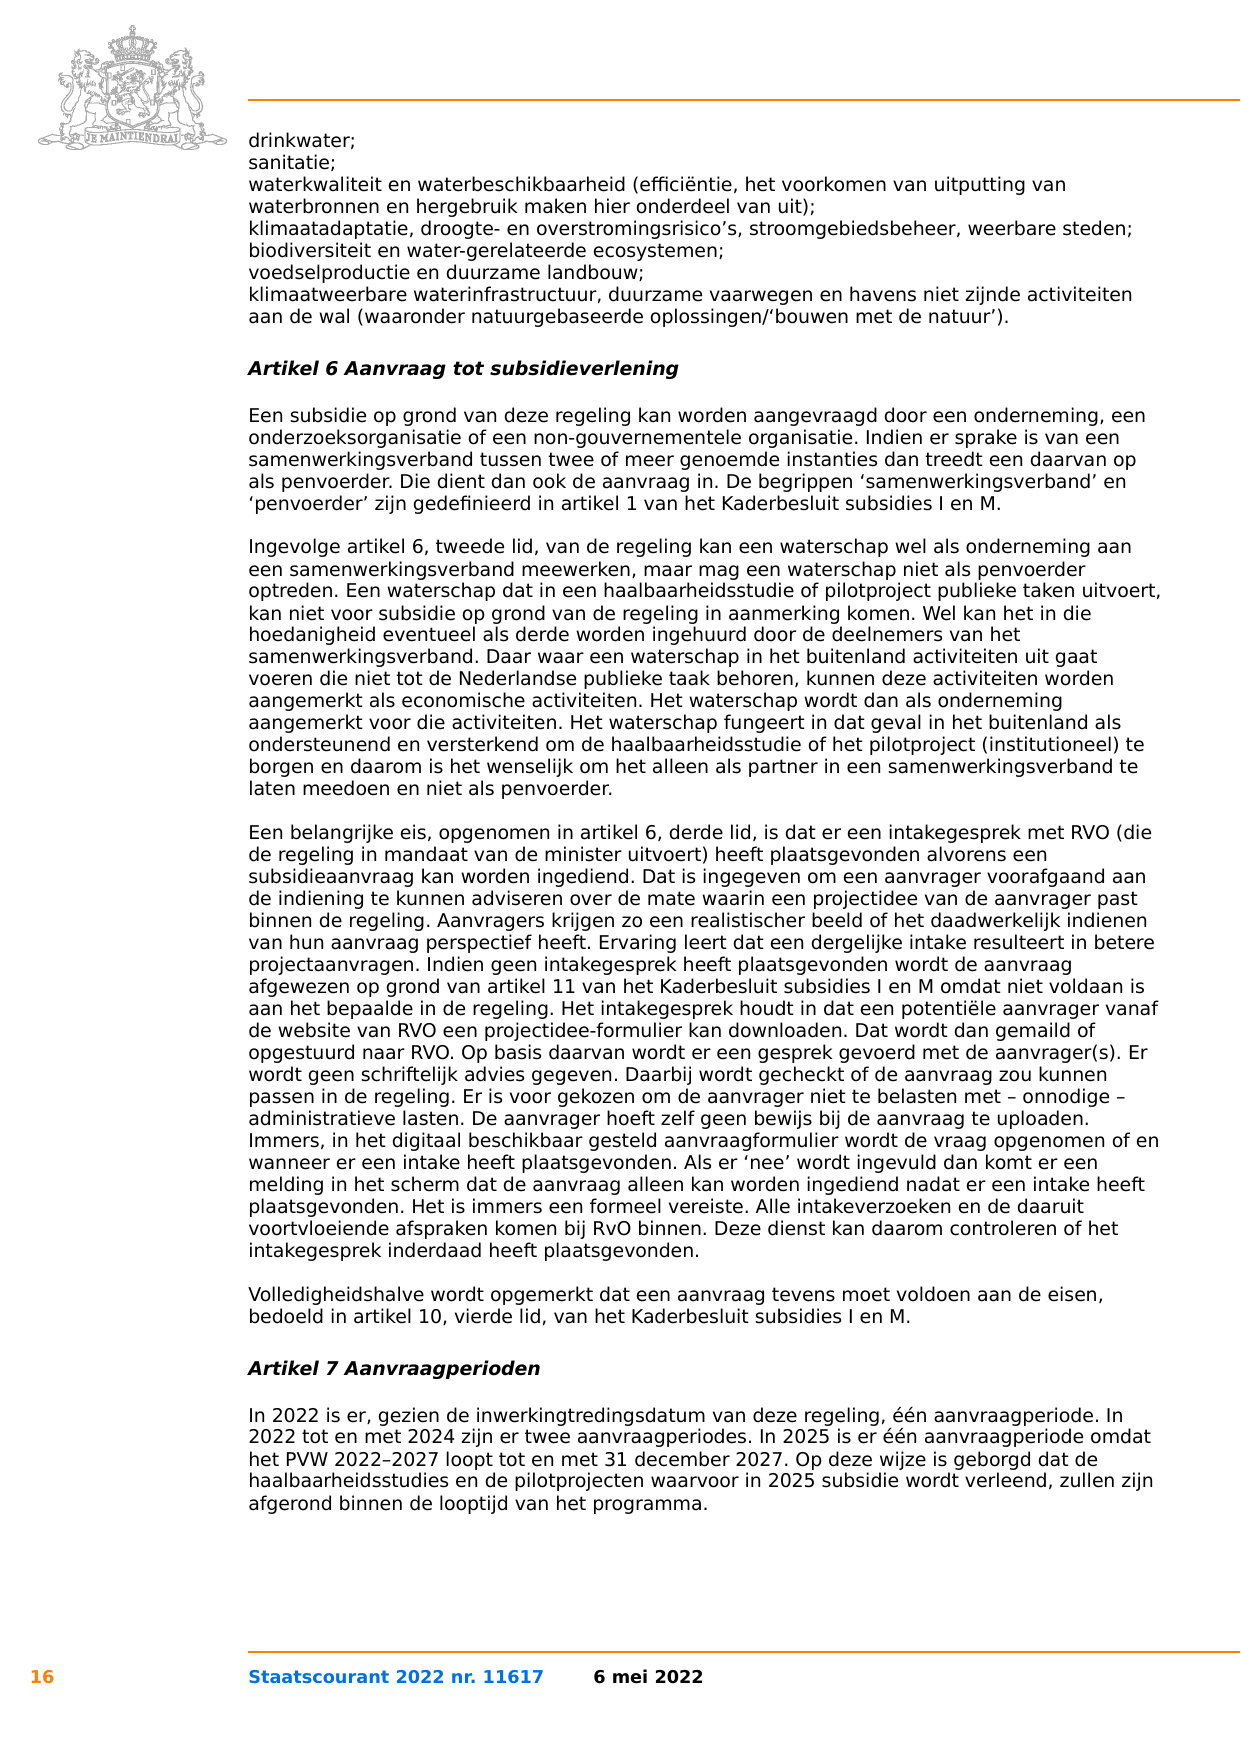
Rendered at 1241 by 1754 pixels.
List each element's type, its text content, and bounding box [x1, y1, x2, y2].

text Ingevolge artikel 6, tweede lid, van de regeling kan een waterschap wel als onderneming aan een samenwerkingsverband meewerken, maar mag een waterschap niet als penvoerder optreden. Een waterschap dat in een haalbaarheidsstudie of pilotproject publieke taken uitvoert, kan niet voor subsidie op grond van de regeling in aanmerking komen. Wel kan het in die hoedanigheid eventueel als derde worden ingehuurd door de deelnemers van het samenwerkingsverband. Daar waar een waterschap in het buitenland activiteiten uit gaat voeren die niet tot de Nederlandse publieke taak behoren, kunnen deze activiteiten worden aangemerkt als economische activiteiten. Het waterschap wordt dan als onderneming aangemerkt voor die activiteiten. Het waterschap fungeert in dat geval in het buitenland als ondersteunend en versterkend om de haalbaarheidsstudie of het pilotproject (institutioneel) te borgen en daarom is het wenselijk om het alleen als partner in een samenwerkingsverband te laten meedoen en niet als penvoerder. [248, 536, 1163, 800]
text drinkwater; [248, 130, 1163, 152]
text sanitatie; [248, 152, 1163, 174]
subtitle Artikel 6 Aanvraag tot subsidieverlening [248, 358, 1163, 380]
text biodiversiteit en water-gerelateerde ecosystemen; [248, 240, 1163, 262]
text waterkwaliteit en waterbeschikbaarheid (efficiëntie, het voorkomen van uitputting van waterbronnen en hergebruik maken hier onderdeel van uit); [248, 174, 1163, 218]
text voedselproductie en duurzame landbouw; [248, 262, 1163, 284]
picture [38, 25, 227, 150]
text Een belangrijke eis, opgenomen in artikel 6, derde lid, is dat er een intakegesprek met RVO (die de regeling in mandaat van de minister uitvoert) heeft plaatsgevonden alvorens een subsidieaanvraag kan worden ingediend. Dat is ingegeven om een aanvrager voorafgaand aan de indiening te kunnen adviseren over de mate waarin een projectidee van de aanvrager past binnen de regeling. Aanvragers krijgen zo een realistischer beeld of het daadwerkelijk indienen van hun aanvraag perspectief heeft. Ervaring leert dat een dergelijke intake resulteert in betere projectaanvragen. Indien geen intakegesprek heeft plaatsgevonden wordt de aanvraag afgewezen op grond van artikel 11 van het Kaderbesluit subsidies I en M omdat niet voldaan is aan het bepaalde in de regeling. Het intakegesprek houdt in dat een potentiële aanvrager vanaf de website van RVO een projectidee-formulier kan downloaden. Dat wordt dan gemaild of opgestuurd naar RVO. Op basis daarvan wordt er een gesprek gevoerd met de aanvrager(s). Er wordt geen schriftelijk advies gegeven. Daarbij wordt gecheckt of de aanvraag zou kunnen passen in de regeling. Er is voor gekozen om de aanvrager niet te belasten met – onnodige – administratieve lasten. De aanvrager hoeft zelf geen bewijs bij de aanvraag te uploaden. Immers, in het digitaal beschikbaar gesteld aanvraagformulier wordt de vraag opgenomen of en wanneer er een intake heeft plaatsgevonden. Als er ‘nee’ wordt ingevuld dan komt er een melding in het scherm dat de aanvraag alleen kan worden ingediend nadat er een intake heeft plaatsgevonden. Het is immers een formeel vereiste. Alle intakeverzoeken en de daaruit voortvloeiende afspraken komen bij RvO binnen. Deze dienst kan daarom controleren of het intakegesprek inderdaad heeft plaatsgevonden. [248, 822, 1163, 1262]
text In 2022 is er, gezien de inwerkingtredingsdatum van deze regeling, één aanvraagperiode. In 2022 tot en met 2024 zijn er twee aanvraagperiodes. In 2025 is er één aanvraagperiode omdat het PVW 2022–2027 loopt tot en met 31 december 2027. Op deze wijze is geborgd dat de haalbaarheidsstudies en de pilotprojecten waarvoor in 2025 subsidie wordt verleend, zullen zijn afgerond binnen de looptijd van het programma. [248, 1404, 1163, 1514]
subtitle Artikel 7 Aanvraagperioden [248, 1357, 1163, 1379]
text Volledigheidshalve wordt opgemerkt dat een aanvraag tevens moet voldoen aan de eisen, bedoeld in artikel 10, vierde lid, van het Kaderbesluit subsidies I en M. [248, 1283, 1163, 1327]
text Een subsidie op grond van deze regeling kan worden aangevraagd door een onderneming, een onderzoeksorganisatie of een non-gouvernementele organisatie. Indien er sprake is van een samenwerkingsverband tussen twee of meer genoemde instanties dan treedt een daarvan op als penvoerder. Die dient dan ook de aanvraag in. De begrippen ‘samenwerkingsverband’ en ‘penvoerder’ zijn gedefinieerd in artikel 1 van het Kaderbesluit subsidies I en M. [248, 405, 1163, 514]
text klimaatweerbare waterinfrastructuur, duurzame vaarwegen en havens niet zijnde activiteiten aan de wal (waaronder natuurgebaseerde oplossingen/‘bouwen met de natuur’). [248, 284, 1163, 328]
text klimaatadaptatie, droogte- en overstromingsrisico’s, stroomgebiedsbeheer, weerbare steden; [248, 218, 1163, 240]
